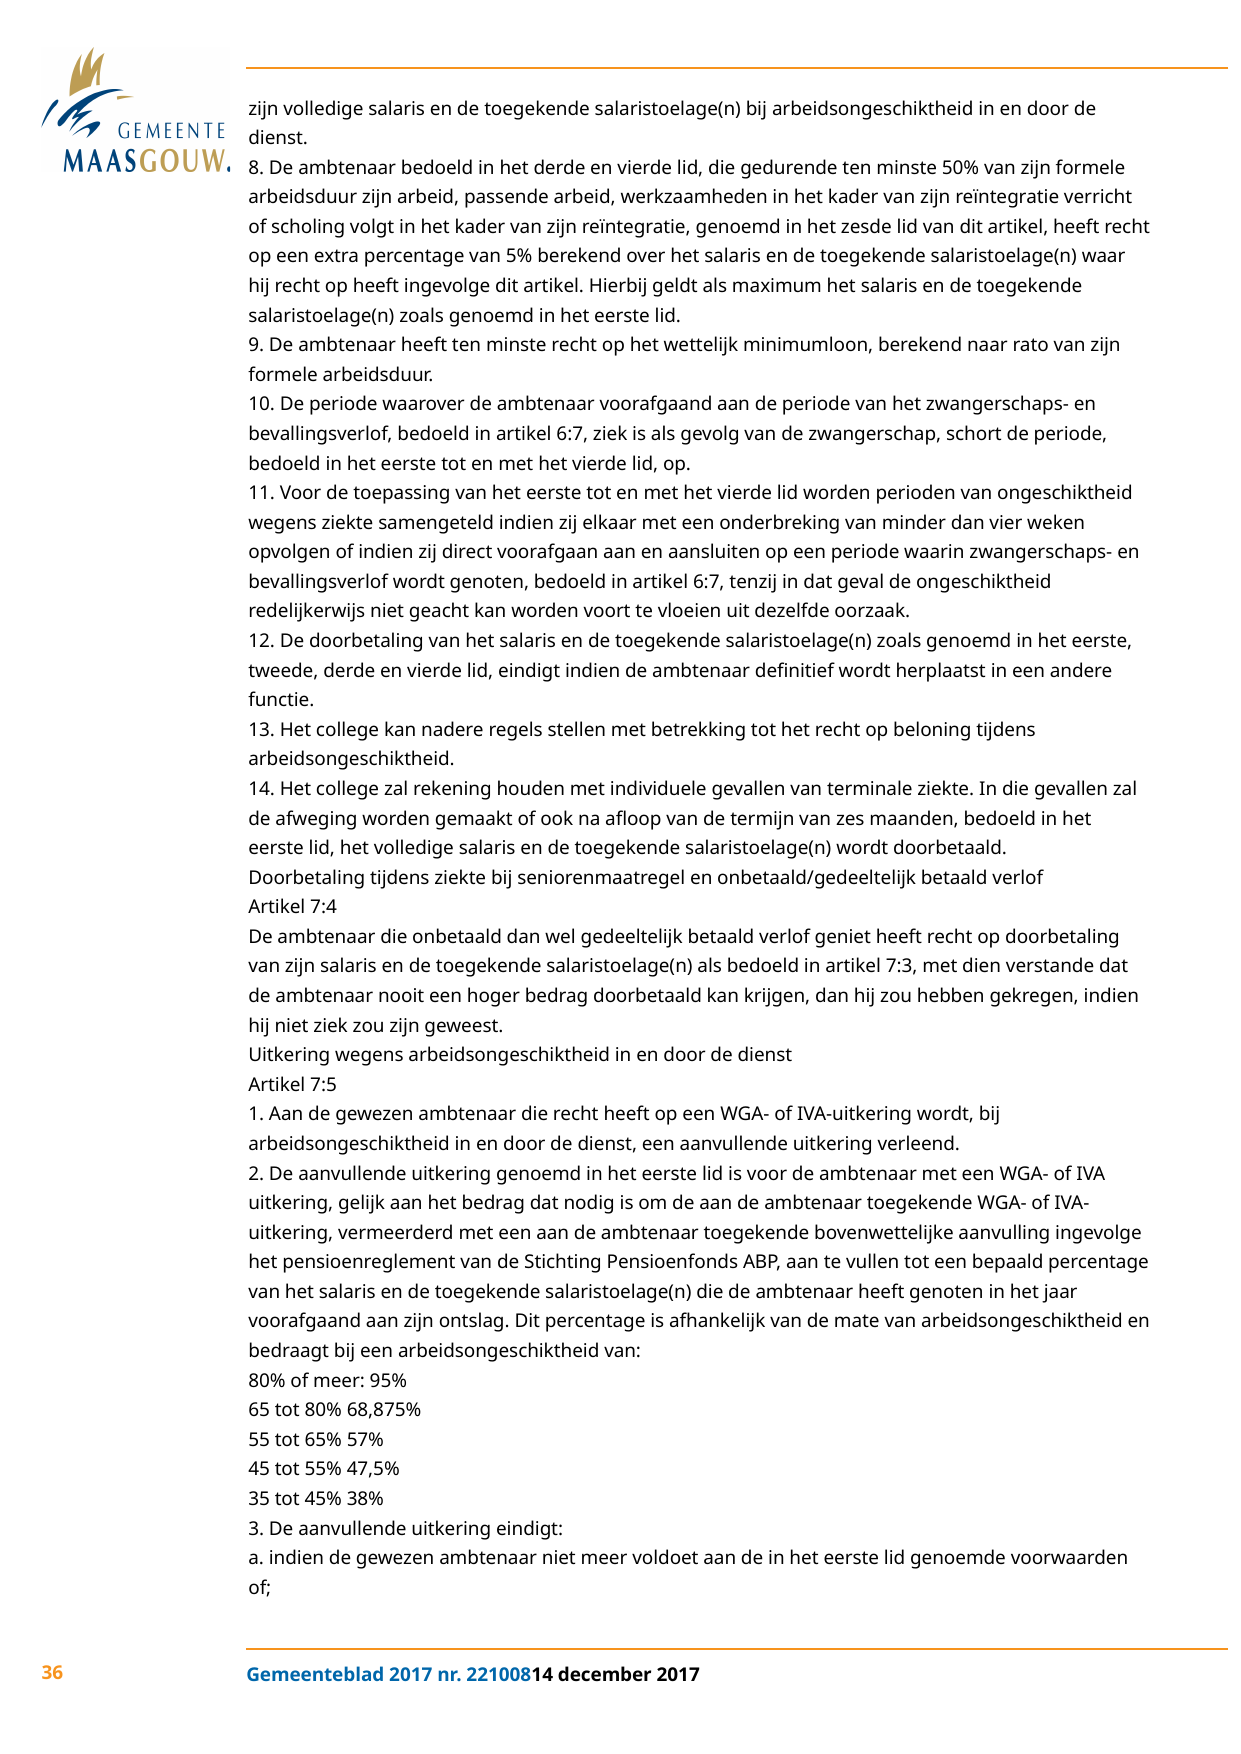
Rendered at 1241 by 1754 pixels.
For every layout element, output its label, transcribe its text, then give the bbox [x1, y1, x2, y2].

text 35 tot 45% 38% [248, 1485, 1152, 1511]
text 10. De periode waarover de ambtenaar voorafgaand aan de periode van het zwangerschaps- en bevallingsverlof, bedoeld in artikel 6:7, ziek is als gevolg van de zwangerschap, schort de periode, bedoeld in het eerste tot en met het vierde lid, op. [248, 391, 1152, 476]
text 2. De aanvullende uitkering genoemd in het eerste lid is voor de ambtenaar met een WGA- of IVA uitkering, gelijk aan het bedrag dat nodig is om de aan de ambtenaar toegekende WGA- of IVA-uitkering, vermeerderd met een aan de ambtenaar toegekende bovenwettelijke aanvulling ingevolge het pensioenreglement van de Stichting Pensioenfonds ABP, aan te vullen tot een bepaald percentage van het salaris en de toegekende salaristoelage(n) die de ambtenaar heeft genoten in het jaar voorafgaand aan zijn ontslag. Dit percentage is afhankelijk van de mate van arbeidsongeschiktheid en bedraagt bij een arbeidsongeschiktheid van: [248, 1160, 1152, 1363]
text 9. De ambtenaar heeft ten minste recht op het wettelijk minimumloon, berekend naar rato van zijn formele arbeidsduur. [248, 331, 1152, 387]
text zijn volledige salaris en de toegekende salaristoelage(n) bij arbeidsongeschiktheid in en door de dienst. [248, 95, 1152, 150]
text a. indien de gewezen ambtenaar niet meer voldoet aan de in het eerste lid genoemde voorwaarden of; [248, 1544, 1152, 1600]
text Artikel 7:5 [248, 1071, 1152, 1097]
text 14. Het college zal rekening houden met individuele gevallen van terminale ziekte. In die gevallen zal de afweging worden gemaakt of ook na afloop van de termijn van zes maanden, bedoeld in het eerste lid, het volledige salaris en de toegekende salaristoelage(n) wordt doorbetaald. [248, 775, 1152, 860]
text 55 tot 65% 57% [248, 1426, 1152, 1452]
text 3. De aanvullende uitkering eindigt: [248, 1515, 1152, 1541]
text 11. Voor de toepassing van het eerste tot en met het vierde lid worden perioden van ongeschiktheid wegens ziekte samengeteld indien zij elkaar met een onderbreking van minder dan vier weken opvolgen of indien zij direct voorafgaan aan en aansluiten op een periode waarin zwangerschaps- en bevallingsverlof wordt genoten, bedoeld in artikel 6:7, tenzij in dat geval de ongeschiktheid redelijkerwijs niet geacht kan worden voort te vloeien uit dezelfde oorzaak. [248, 479, 1152, 623]
text 80% of meer: 95% [248, 1367, 1152, 1393]
text 65 tot 80% 68,875% [248, 1396, 1152, 1422]
text 12. De doorbetaling van het salaris en de toegekende salaristoelage(n) zoals genoemd in het eerste, tweede, derde en vierde lid, eindigt indien de ambtenaar definitief wordt herplaatst in een andere functie. [248, 627, 1152, 712]
text 1. Aan de gewezen ambtenaar die recht heeft op een WGA- of IVA-uitkering wordt, bij arbeidsongeschiktheid in en door de dienst, een aanvullende uitkering verleend. [248, 1101, 1152, 1156]
text 13. Het college kan nadere regels stellen met betrekking tot het recht op beloning tijdens arbeidsongeschiktheid. [248, 716, 1152, 771]
picture [41, 47, 231, 172]
text De ambtenaar die onbetaald dan wel gedeeltelijk betaald verlof geniet heeft recht op doorbetaling van zijn salaris en de toegekende salaristoelage(n) als bedoeld in artikel 7:3, met dien verstande dat de ambtenaar nooit een hoger bedrag doorbetaald kan krijgen, dan hij zou hebben gekregen, indien hij niet ziek zou zijn geweest. [248, 923, 1152, 1038]
text Uitkering wegens arbeidsongeschiktheid in en door de dienst [248, 1041, 1152, 1067]
text Doorbetaling tijdens ziekte bij seniorenmaatregel en onbetaald/gedeeltelijk betaald verlof [248, 864, 1152, 890]
text 45 tot 55% 47,5% [248, 1456, 1152, 1481]
text 8. De ambtenaar bedoeld in het derde en vierde lid, die gedurende ten minste 50% van zijn formele arbeidsduur zijn arbeid, passende arbeid, werkzaamheden in het kader van zijn reïntegratie verricht of scholing volgt in het kader van zijn reïntegratie, genoemd in het zesde lid van dit artikel, heeft recht op een extra percentage van 5% berekend over het salaris en de toegekende salaristoelage(n) waar hij recht op heeft ingevolge dit artikel. Hierbij geldt als maximum het salaris en de toegekende salaristoelage(n) zoals genoemd in het eerste lid. [248, 154, 1152, 328]
text Artikel 7:4 [248, 893, 1152, 919]
